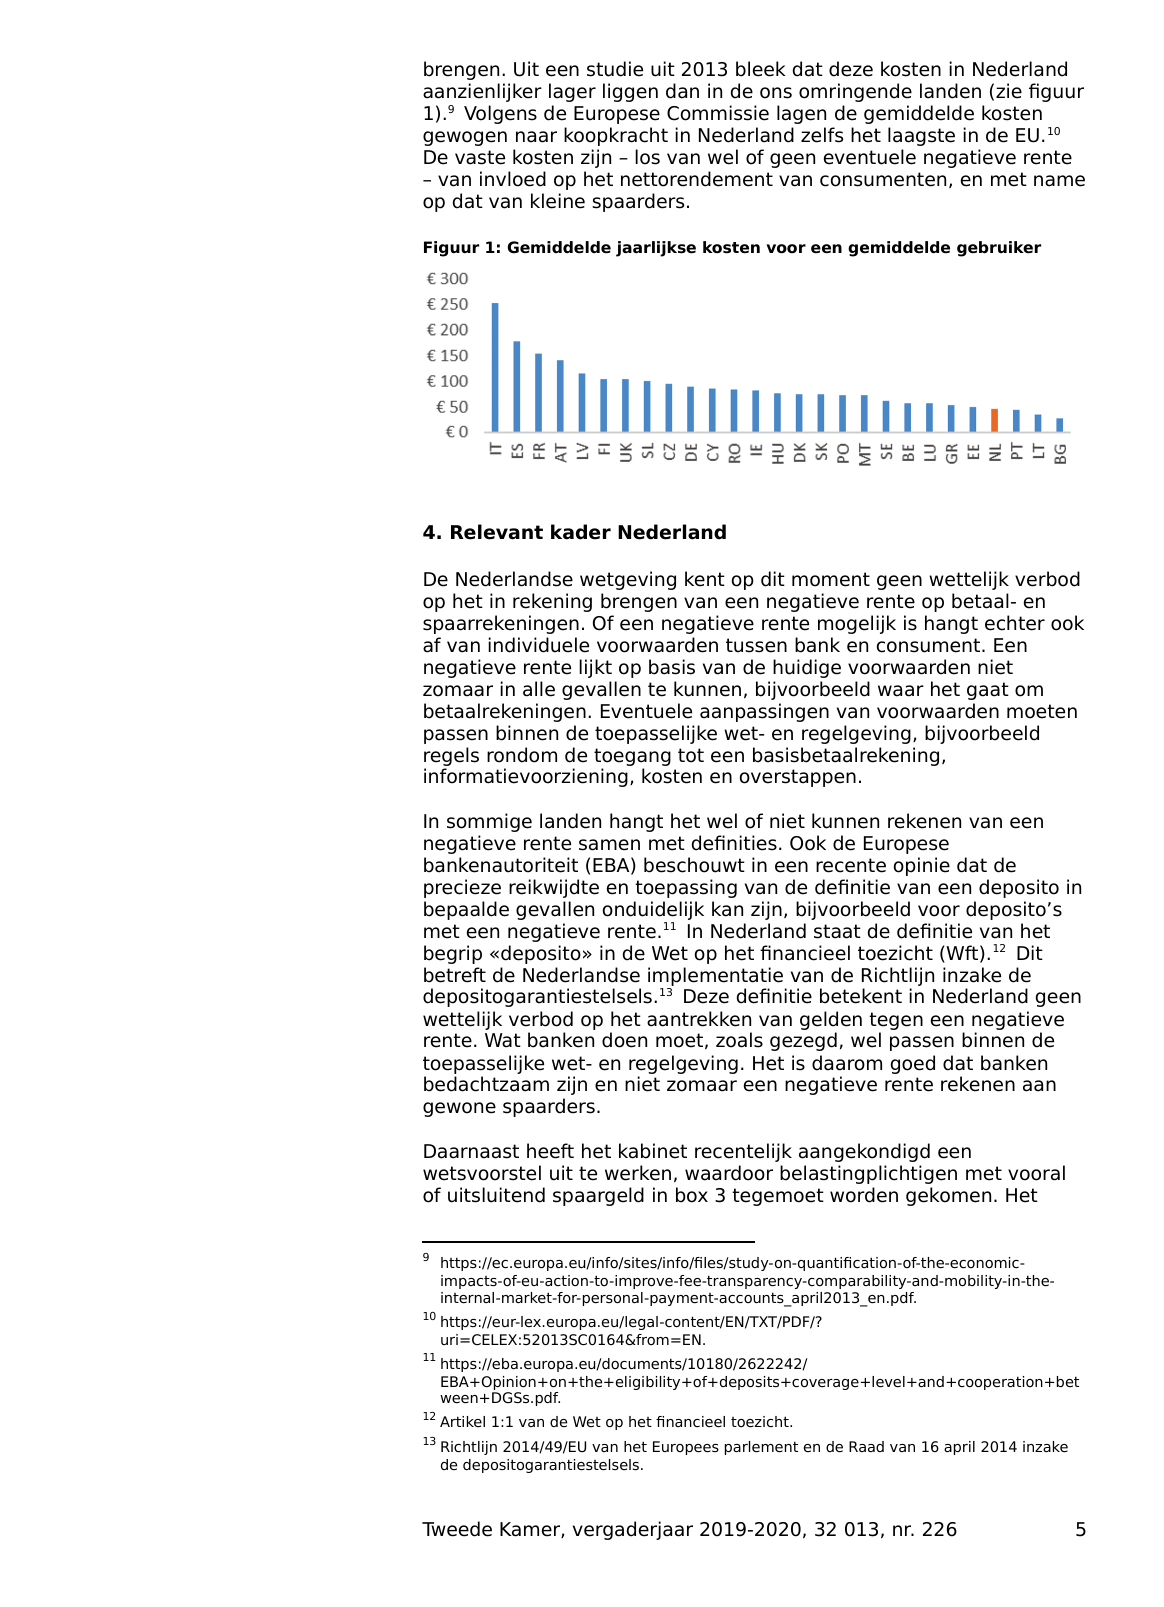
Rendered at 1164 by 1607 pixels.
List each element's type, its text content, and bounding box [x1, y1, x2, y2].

text Daarnaast heeft het kabinet recentelijk aangekondigd een wetsvoorstel uit te werken, waardoor belastingplichtigen met vooral of uitsluitend spaargeld in box 3 tegemoet worden gekomen. Het [422, 1141, 1087, 1206]
text Artikel 1:1 van de Wet op het financieel toezicht. [422, 1410, 1087, 1432]
text https://eba.europa.eu/documents/10180/2622242/EBA+Opinion+on+the+eligibility+of+deposits+coverage+level+and+cooperation+between+DGSs.pdf. [422, 1352, 1087, 1407]
text In sommige landen hangt het wel of niet kunnen rekenen van een negatieve rente samen met definities. Ook de Europese bankenautoriteit (EBA) beschouwt in een recente opinie dat de precieze reikwijdte en toepassing van de definitie van een deposito in bepaalde gevallen onduidelijk kan zijn, bijvoorbeeld voor deposito’s met een negatieve rente. In Nederland staat de definitie van het begrip «deposito» in de Wet op het financieel toezicht (Wft). Dit betreft de Nederlandse implementatie van de Richtlijn inzake de depositogarantiestelsels. Deze definitie betekent in Nederland geen wettelijk verbod op het aantrekken van gelden tegen een negatieve rente. Wat banken doen moet, zoals gezegd, wel passen binnen de toepasselijke wet- en regelgeving. Het is daarom goed dat banken bedachtzaam zijn en niet zomaar een negatieve rente rekenen aan gewone spaarders. [422, 811, 1087, 1118]
subtitle 4. Relevant kader Nederland [422, 522, 1087, 544]
picture [422, 268, 1072, 470]
text brengen. Uit een studie uit 2013 bleek dat deze kosten in Nederland aanzienlijker lager liggen dan in de ons omringende landen (zie figuur 1). Volgens de Europese Commissie lagen de gemiddelde kosten gewogen naar koopkracht in Nederland zelfs het laagste in de EU. De vaste kosten zijn – los van wel of geen eventuele negatieve rente – van invloed op het nettorendement van consumenten, en met name op dat van kleine spaarders. [422, 59, 1087, 213]
text https://ec.europa.eu/info/sites/info/files/study-on-quantification-of-the-economic-impacts-of-eu-action-to-improve-fee-transparency-comparability-and-mobility-in-the-internal-market-for-personal-payment-accounts_april2013_en.pdf. [422, 1251, 1087, 1307]
text Figuur 1: Gemiddelde jaarlijkse kosten voor een gemiddelde gebruiker [422, 239, 1072, 257]
text Richtlijn 2014/49/EU van het Europees parlement en de Raad van 16 april 2014 inzake de depositogarantiestelsels. [422, 1435, 1087, 1474]
text De Nederlandse wetgeving kent op dit moment geen wettelijk verbod op het in rekening brengen van een negatieve rente op betaal- en spaarrekeningen. Of een negatieve rente mogelijk is hangt echter ook af van individuele voorwaarden tussen bank en consument. Een negatieve rente lijkt op basis van de huidige voorwaarden niet zomaar in alle gevallen te kunnen, bijvoorbeeld waar het gaat om betaalrekeningen. Eventuele aanpassingen van voorwaarden moeten passen binnen de toepasselijke wet- en regelgeving, bijvoorbeeld regels rondom de toegang tot een basisbetaalrekening, informatievoorziening, kosten en overstappen. [422, 569, 1087, 788]
text https://eur-lex.europa.eu/legal-content/EN/TXT/PDF/?uri=CELEX:52013SC0164&from=EN. [422, 1310, 1087, 1349]
